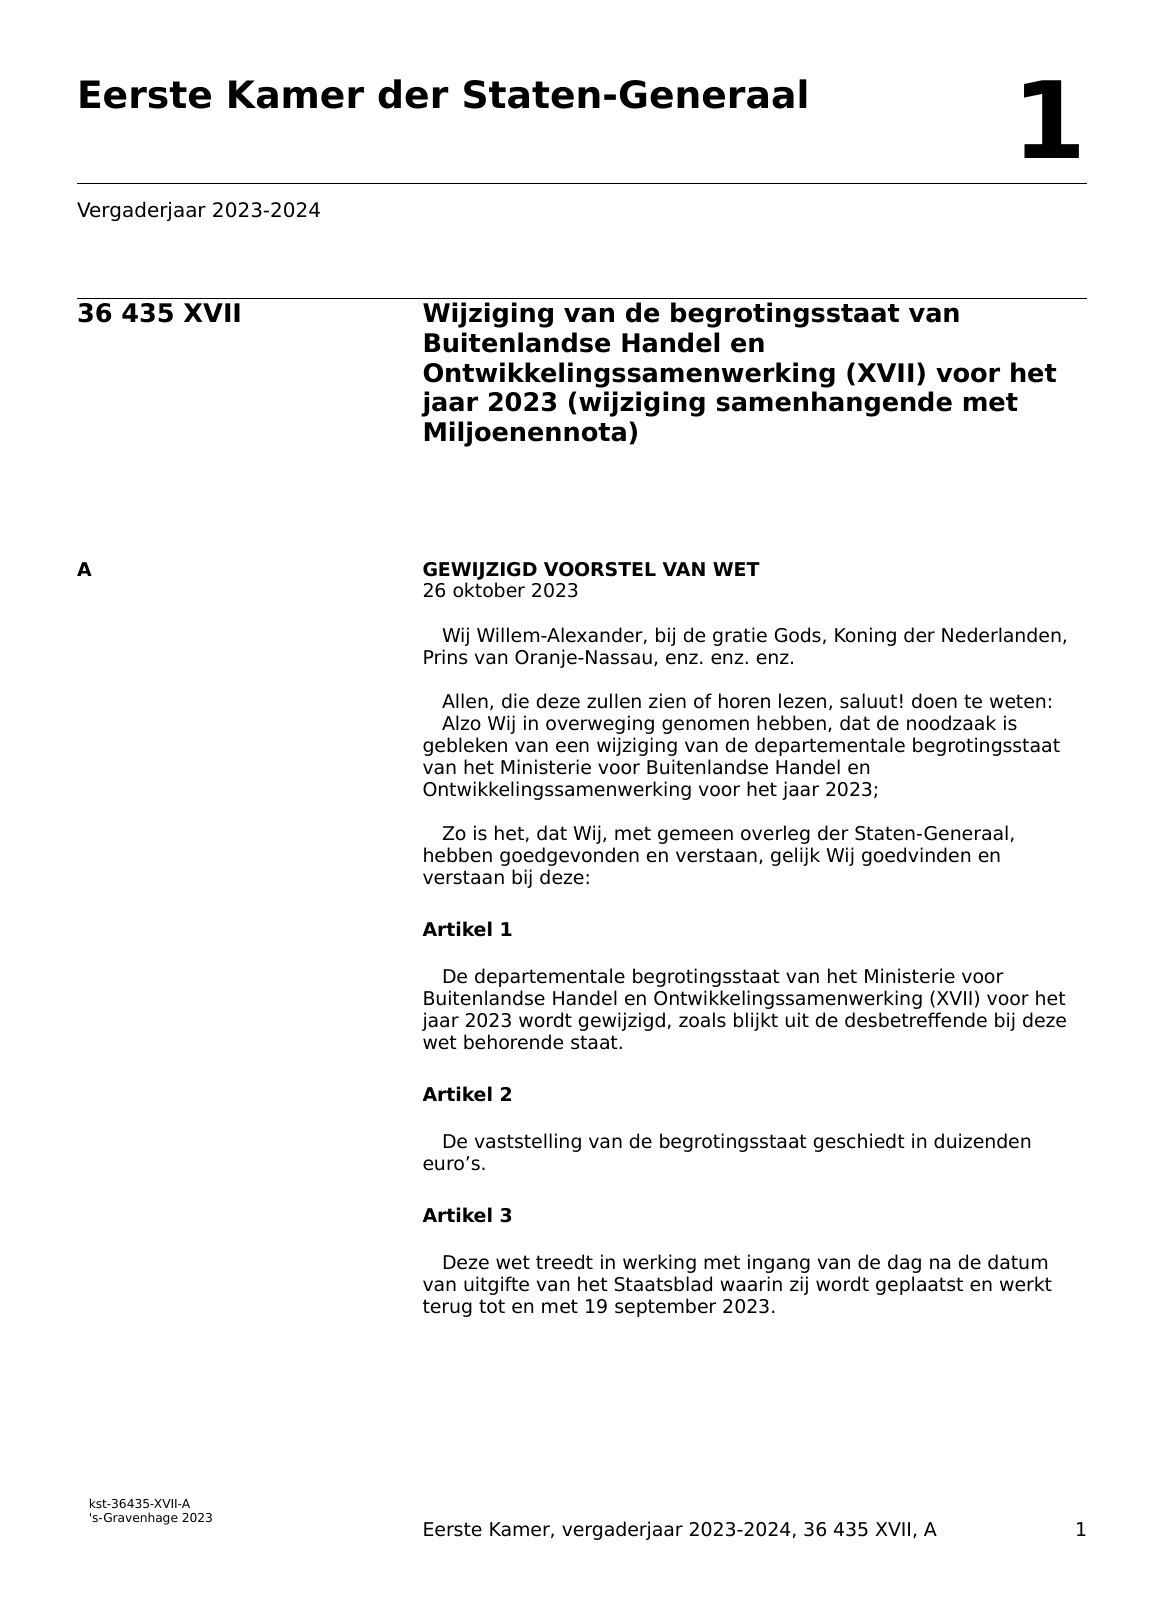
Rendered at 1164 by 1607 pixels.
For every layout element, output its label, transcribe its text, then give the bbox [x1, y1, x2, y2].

text kst-36435-XVII-A [88, 1497, 323, 1511]
text Deze wet treedt in werking met ingang van de dag na de datum van uitgifte van het Staatsblad waarin zij wordt geplaatst en werkt terug tot en met 19 september 2023. [422, 1252, 1087, 1317]
subtitle A GEWIJZIGD VOORSTEL VAN WET [77, 558, 1087, 580]
subtitle 36 435 XVII Wijziging van de begrotingsstaat van Buitenlandse Handel en Ontwikkelingssamenwerking (XVII) voor het jaar 2023 (wijziging samenhangende met Miljoenennota) [77, 299, 1087, 447]
text 26 oktober 2023 [422, 580, 1087, 602]
text Zo is het, dat Wij, met gemeen overleg der Staten-Generaal, hebben goedgevonden en verstaan, gelijk Wij goedvinden en verstaan bij deze: [422, 823, 1087, 889]
text De departementale begrotingsstaat van het Ministerie voor Buitenlandse Handel en Ontwikkelingssamenwerking (XVII) voor het jaar 2023 wordt gewijzigd, zoals blijkt uit de desbetreffende bij deze wet behorende staat. [422, 966, 1087, 1054]
text Alzo Wij in overweging genomen hebben, dat de noodzaak is gebleken van een wijziging van de departementale begrotingsstaat van het Ministerie voor Buitenlandse Handel en Ontwikkelingssamenwerking voor het jaar 2023; [422, 713, 1087, 801]
table_header Eerste Kamer der Staten-Generaal [77, 59, 886, 183]
text Allen, die deze zullen zien of horen lezen, saluut! doen te weten: [422, 691, 1087, 713]
subtitle Artikel 1 [422, 919, 1087, 941]
text Wij Willem-Alexander, bij de gratie Gods, Koning der Nederlanden, Prins van Oranje-Nassau, enz. enz. enz. [422, 624, 1087, 668]
text 's-Gravenhage 2023 [88, 1511, 323, 1525]
subtitle Artikel 3 [422, 1204, 1087, 1227]
text De vaststelling van de begrotingsstaat geschiedt in duizenden euro’s. [422, 1131, 1087, 1174]
table_header 1 [886, 59, 1087, 183]
table_cell Vergaderjaar 2023-2024 [77, 184, 1087, 298]
subtitle Artikel 2 [422, 1084, 1087, 1106]
